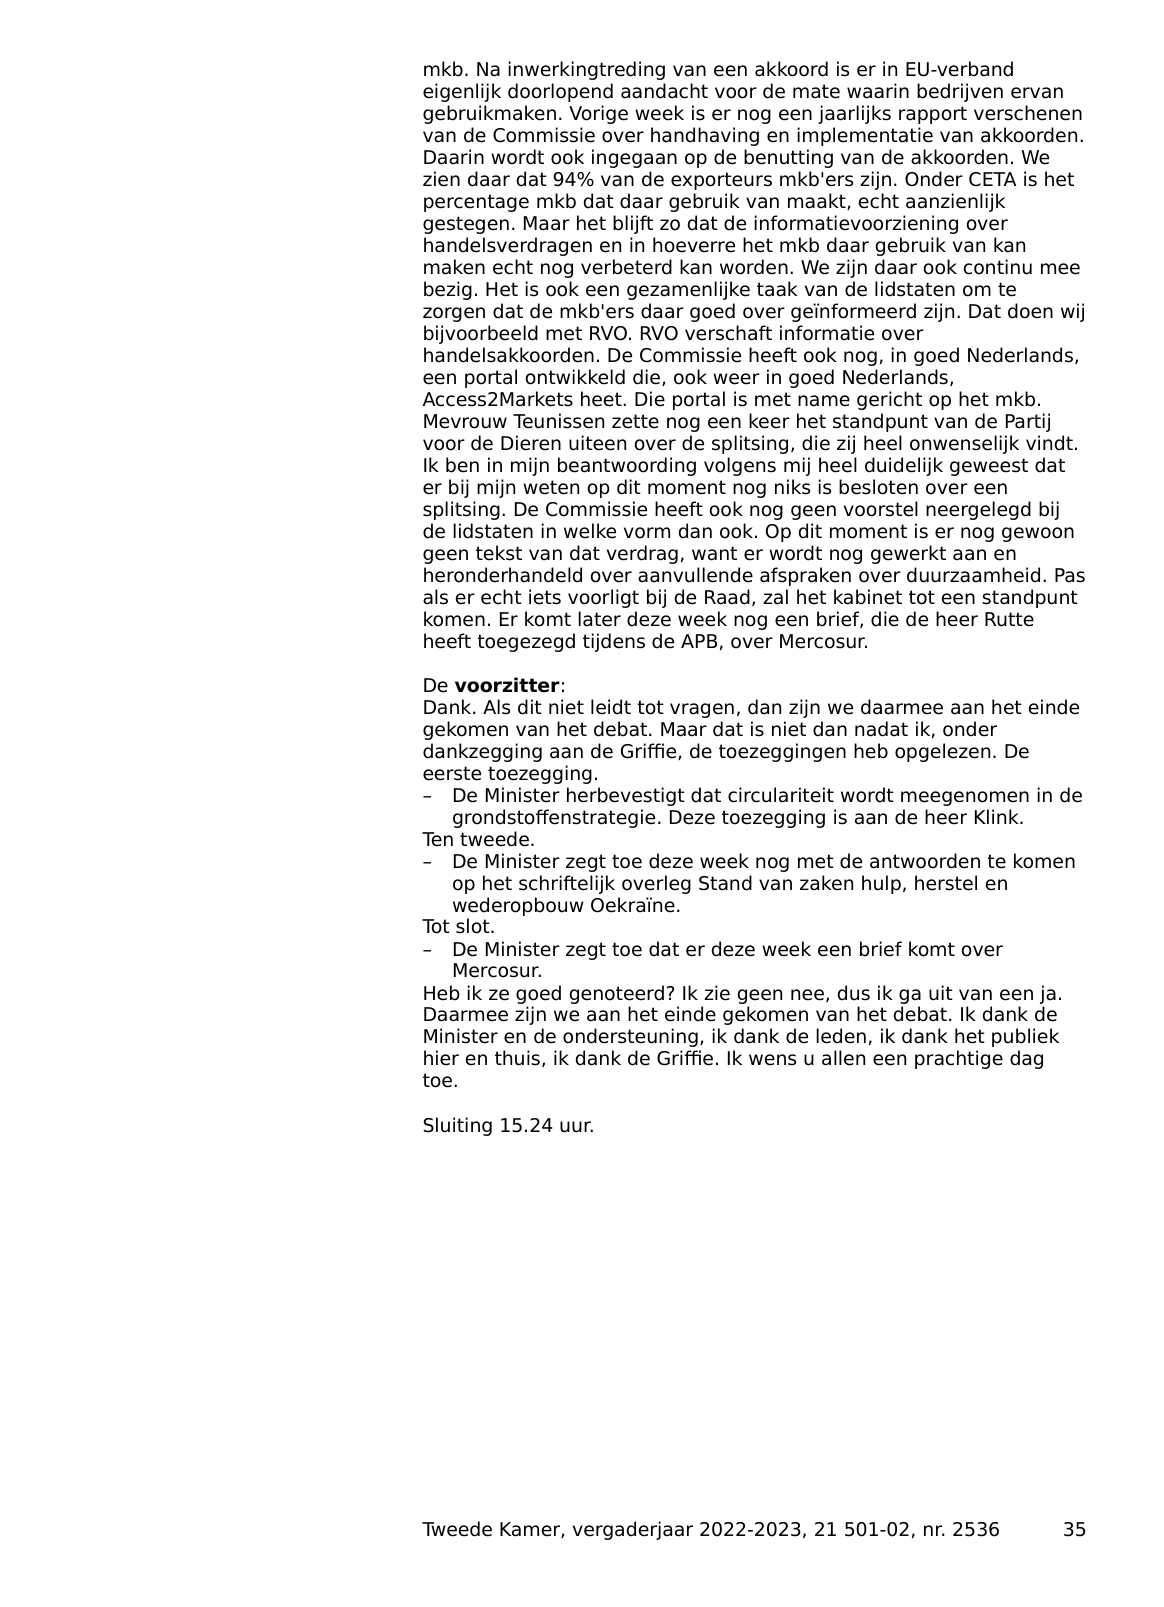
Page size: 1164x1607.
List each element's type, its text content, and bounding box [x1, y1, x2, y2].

text – De Minister zegt toe dat er deze week een brief komt over Mercosur. [422, 938, 1087, 982]
text Heb ik ze goed genoteerd? Ik zie geen nee, dus ik ga uit van een ja. Daarmee zijn we aan het einde gekomen van het debat. Ik dank de Minister en de ondersteuning, ik dank de leden, ik dank het publiek hier en thuis, ik dank de Griffie. Ik wens u allen een prachtige dag toe. [422, 982, 1087, 1092]
text Sluiting 15.24 uur. [422, 1114, 1087, 1136]
text Ten tweede. [422, 828, 1087, 851]
text Dank. Als dit niet leidt tot vragen, dan zijn we daarmee aan het einde gekomen van het debat. Maar dat is niet dan nadat ik, onder dankzegging aan de Griffie, de toezeggingen heb opgelezen. De eerste toezegging. [422, 697, 1087, 784]
text – De Minister herbevestigt dat circulariteit wordt meegenomen in de grondstoffenstrategie. Deze toezegging is aan de heer Klink. [422, 784, 1087, 828]
text De voorzitter: [422, 675, 1087, 697]
text – De Minister zegt toe deze week nog met de antwoorden te komen op het schriftelijk overleg Stand van zaken hulp, herstel en wederopbouw Oekraïne. [422, 851, 1087, 916]
text Mevrouw Teunissen zette nog een keer het standpunt van de Partij voor de Dieren uiteen over de splitsing, die zij heel onwenselijk vindt. Ik ben in mijn beantwoording volgens mij heel duidelijk geweest dat er bij mijn weten op dit moment nog niks is besloten over een splitsing. De Commissie heeft ook nog geen voorstel neergelegd bij de lidstaten in welke vorm dan ook. Op dit moment is er nog gewoon geen tekst van dat verdrag, want er wordt nog gewerkt aan en heronderhandeld over aanvullende afspraken over duurzaamheid. Pas als er echt iets voorligt bij de Raad, zal het kabinet tot een standpunt komen. Er komt later deze week nog een brief, die de heer Rutte heeft toegezegd tijdens de APB, over Mercosur. [422, 411, 1087, 652]
text mkb. Na inwerkingtreding van een akkoord is er in EU-verband eigenlijk doorlopend aandacht voor de mate waarin bedrijven ervan gebruikmaken. Vorige week is er nog een jaarlijks rapport verschenen van de Commissie over handhaving en implementatie van akkoorden. Daarin wordt ook ingegaan op de benutting van de akkoorden. We zien daar dat 94% van de exporteurs mkb'ers zijn. Onder CETA is het percentage mkb dat daar gebruik van maakt, echt aanzienlijk gestegen. Maar het blijft zo dat de informatievoorziening over handelsverdragen en in hoeverre het mkb daar gebruik van kan maken echt nog verbeterd kan worden. We zijn daar ook continu mee bezig. Het is ook een gezamenlijke taak van de lidstaten om te zorgen dat de mkb'ers daar goed over geïnformeerd zijn. Dat doen wij bijvoorbeeld met RVO. RVO verschaft informatie over handelsakkoorden. De Commissie heeft ook nog, in goed Nederlands, een portal ontwikkeld die, ook weer in goed Nederlands, Access2Markets heet. Die portal is met name gericht op het mkb. [422, 59, 1087, 411]
text Tot slot. [422, 916, 1087, 938]
